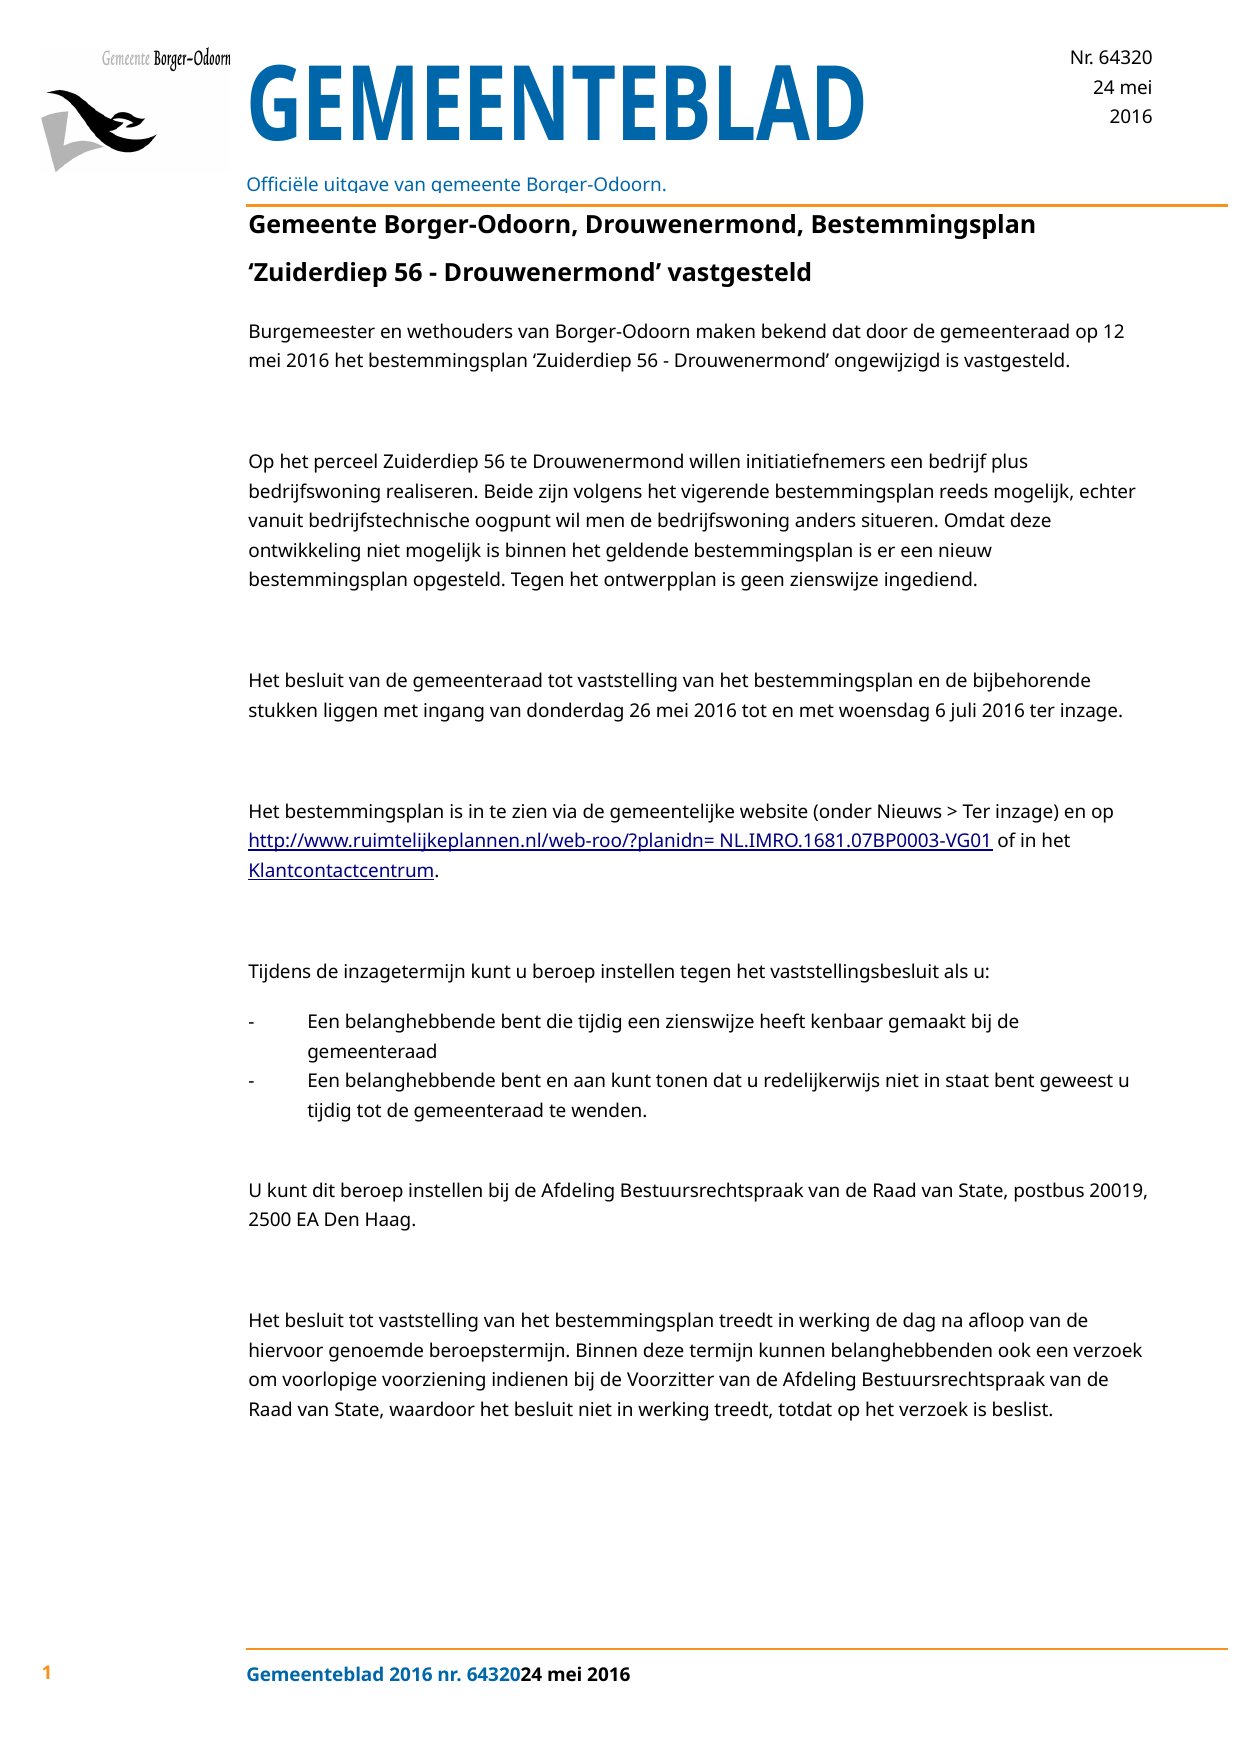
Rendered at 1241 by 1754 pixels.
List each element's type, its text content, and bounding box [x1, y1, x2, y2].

text Tijdens de inzagetermijn kunt u beroep instellen tegen het vaststellingsbesluit als u: [248, 958, 1152, 984]
text Gemeente Borger-Odoorn, Drouwenermond, Bestemmingsplan ‘Zuiderdiep 56 - Drouwenermond’ vastgesteld [248, 207, 1152, 288]
text Burgemeester en wethouders van Borger-Odoorn maken bekend dat door de gemeenteraad op 12 mei 2016 het bestemmingsplan ‘Zuiderdiep 56 - Drouwenermond’ ongewijzigd is vastgesteld. [248, 318, 1152, 373]
list Een belanghebbende bent die tijdig een zienswijze heeft kenbaar gemaakt bij de gemeenteraad [248, 1008, 1152, 1064]
text U kunt dit beroep instellen bij de Afdeling Bestuursrechtspraak van de Raad van State, postbus 20019, 2500 EA Den Haag. [248, 1177, 1152, 1232]
text Het bestemmingsplan is in te zien via de gemeentelijke website (onder Nieuws > Ter inzage) en op http://www.ruimtelijkeplannen.nl/web-roo/?planidn= NL.IMRO.1681.07BP0003-VG01 of in het Klantcontactcentrum. [248, 798, 1152, 883]
text Op het perceel Zuiderdiep 56 te Drouwenermond willen initiatiefnemers een bedrijf plus bedrijfswoning realiseren. Beide zijn volgens het vigerende bestemmingsplan reeds mogelijk, echter vanuit bedrijfstechnische oogpunt wil men de bedrijfswoning anders situeren. Omdat deze ontwikkeling niet mogelijk is binnen het geldende bestemmingsplan is er een nieuw bestemmingsplan opgesteld. Tegen het ontwerpplan is geen zienswijze ingediend. [248, 448, 1152, 592]
picture [41, 47, 231, 172]
text Het besluit van de gemeenteraad tot vaststelling van het bestemmingsplan en de bijbehorende stukken liggen met ingang van donderdag 26 mei 2016 tot en met woensdag 6 juli 2016 ter inzage. [248, 667, 1152, 723]
list Een belanghebbende bent en aan kunt tonen dat u redelijkerwijs niet in staat bent geweest u tijdig tot de gemeenteraad te wenden. [248, 1067, 1152, 1123]
text Het besluit tot vaststelling van het bestemmingsplan treedt in werking de dag na afloop van de hiervoor genoemde beroepstermijn. Binnen deze termijn kunnen belanghebbenden ook een verzoek om voorlopige voorziening indienen bij de Voorzitter van de Afdeling Bestuursrechtspraak van de Raad van State, waardoor het besluit niet in werking treedt, totdat op het verzoek is beslist. [248, 1307, 1152, 1422]
